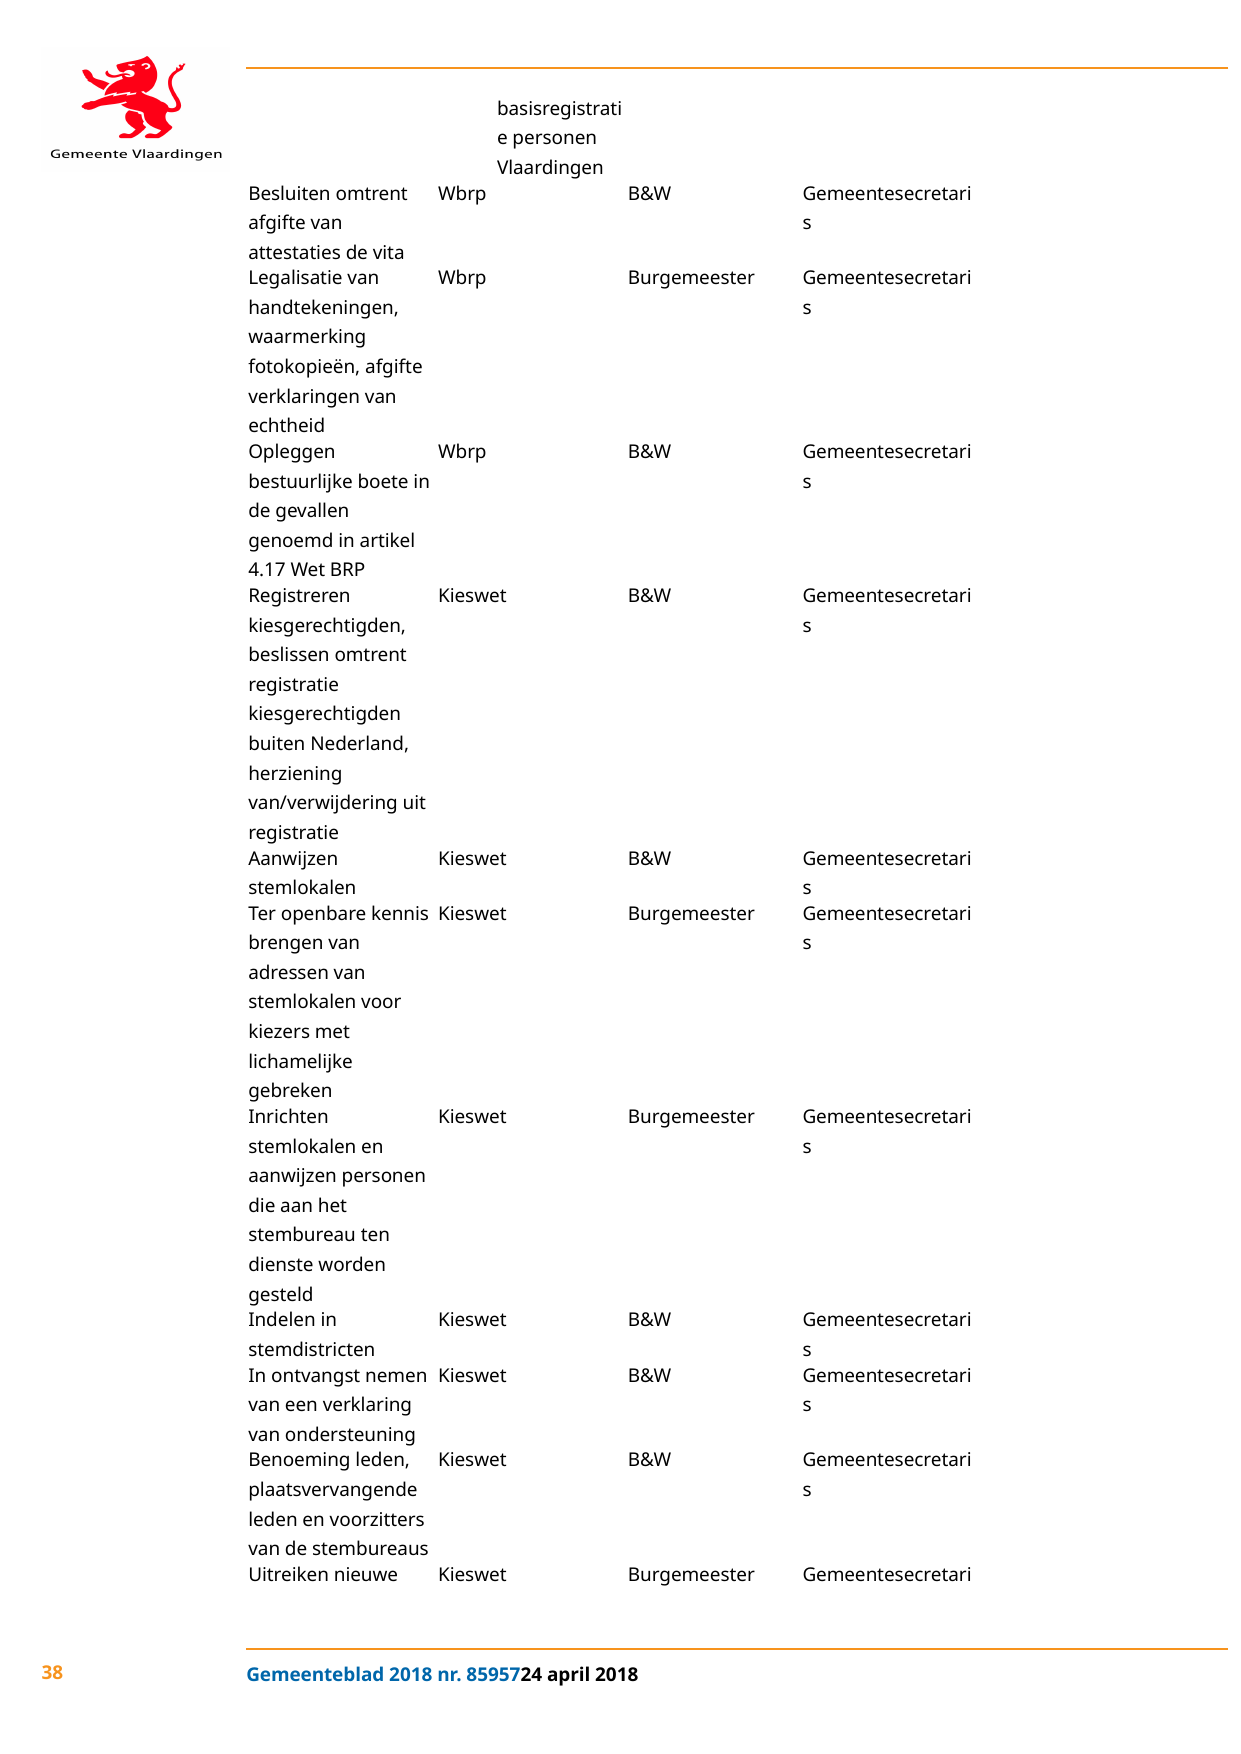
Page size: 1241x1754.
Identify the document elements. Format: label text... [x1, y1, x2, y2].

table_cell [802, 95, 977, 180]
table_cell [248, 95, 438, 180]
table_cell Kieswet [438, 1362, 628, 1447]
table_cell Wbrp [438, 180, 628, 264]
table_cell [977, 1103, 1152, 1306]
table_cell Kieswet [438, 1447, 628, 1561]
table_cell [977, 438, 1152, 582]
table_cell [977, 1306, 1152, 1362]
table_cell Burgemeester [628, 1561, 802, 1587]
table_cell Gemeentesecretaris [802, 1306, 977, 1362]
table_cell Gemeentesecretaris [802, 1103, 977, 1306]
table_cell [977, 180, 1152, 264]
table_cell Burgemeester [628, 1103, 802, 1306]
table_cell Kieswet [438, 1103, 628, 1306]
table_cell B&W [628, 845, 802, 900]
table_cell Gemeentesecretaris [802, 438, 977, 582]
table_cell B&W [628, 438, 802, 582]
table_cell Gemeentesecretaris [802, 1362, 977, 1447]
table_cell Legalisatie van handtekeningen, waarmerking fotokopieën, afgifte verklaringen van echtheid [248, 265, 438, 438]
table_cell Gemeentesecretaris [802, 1447, 977, 1561]
table_cell B&W [628, 180, 802, 264]
table_cell basisregistratie personen Vlaardingen [438, 95, 628, 180]
table_cell Gemeentesecretaris [802, 265, 977, 438]
table_cell Kieswet [438, 900, 628, 1103]
table_cell In ontvangst nemen van een verklaring van ondersteuning [248, 1362, 438, 1447]
table_cell B&W [628, 1362, 802, 1447]
table_cell Wbrp [438, 265, 628, 438]
table_cell Gemeentesecretari [802, 1561, 977, 1587]
table_cell [977, 265, 1152, 438]
table_cell Kieswet [438, 1306, 628, 1362]
table_cell [977, 845, 1152, 900]
table_cell B&W [628, 1447, 802, 1561]
table_cell Kieswet [438, 845, 628, 900]
table_cell Gemeentesecretaris [802, 582, 977, 845]
table_cell B&W [628, 582, 802, 845]
table_cell Besluiten omtrent afgifte van attestaties de vita [248, 180, 438, 264]
table_cell Opleggen bestuurlijke boete in de gevallen genoemd in artikel 4.17 Wet BRP [248, 438, 438, 582]
table_cell [977, 95, 1152, 180]
table_cell Gemeentesecretaris [802, 845, 977, 900]
table_cell Gemeentesecretaris [802, 900, 977, 1103]
table_cell Burgemeester [628, 265, 802, 438]
table_cell Indelen in stemdistricten [248, 1306, 438, 1362]
table_cell Uitreiken nieuwe [248, 1561, 438, 1587]
table_cell Inrichten stemlokalen en aanwijzen personen die aan het stembureau ten dienste worden gesteld [248, 1103, 438, 1306]
table_cell Kieswet [438, 582, 628, 845]
table_cell Gemeentesecretaris [802, 180, 977, 264]
table_cell [977, 582, 1152, 845]
table_cell Aanwijzen stemlokalen [248, 845, 438, 900]
table_cell Registreren kiesgerechtigden, beslissen omtrent registratie kiesgerechtigden buiten Nederland, herziening van/verwijdering uit registratie [248, 582, 438, 845]
table_cell Burgemeester [628, 900, 802, 1103]
table_cell Wbrp [438, 438, 628, 582]
table_cell [977, 1362, 1152, 1447]
table_cell [977, 1447, 1152, 1561]
picture [41, 47, 231, 172]
table_cell B&W [628, 1306, 802, 1362]
table_cell [977, 1561, 1152, 1587]
table_cell Ter openbare kennis brengen van adressen van stemlokalen voor kiezers met lichamelijke gebreken [248, 900, 438, 1103]
table_cell [628, 95, 802, 180]
table_cell [977, 900, 1152, 1103]
table_cell Benoeming leden, plaatsvervangende leden en voorzitters van de stembureaus [248, 1447, 438, 1561]
table_cell Kieswet [438, 1561, 628, 1587]
